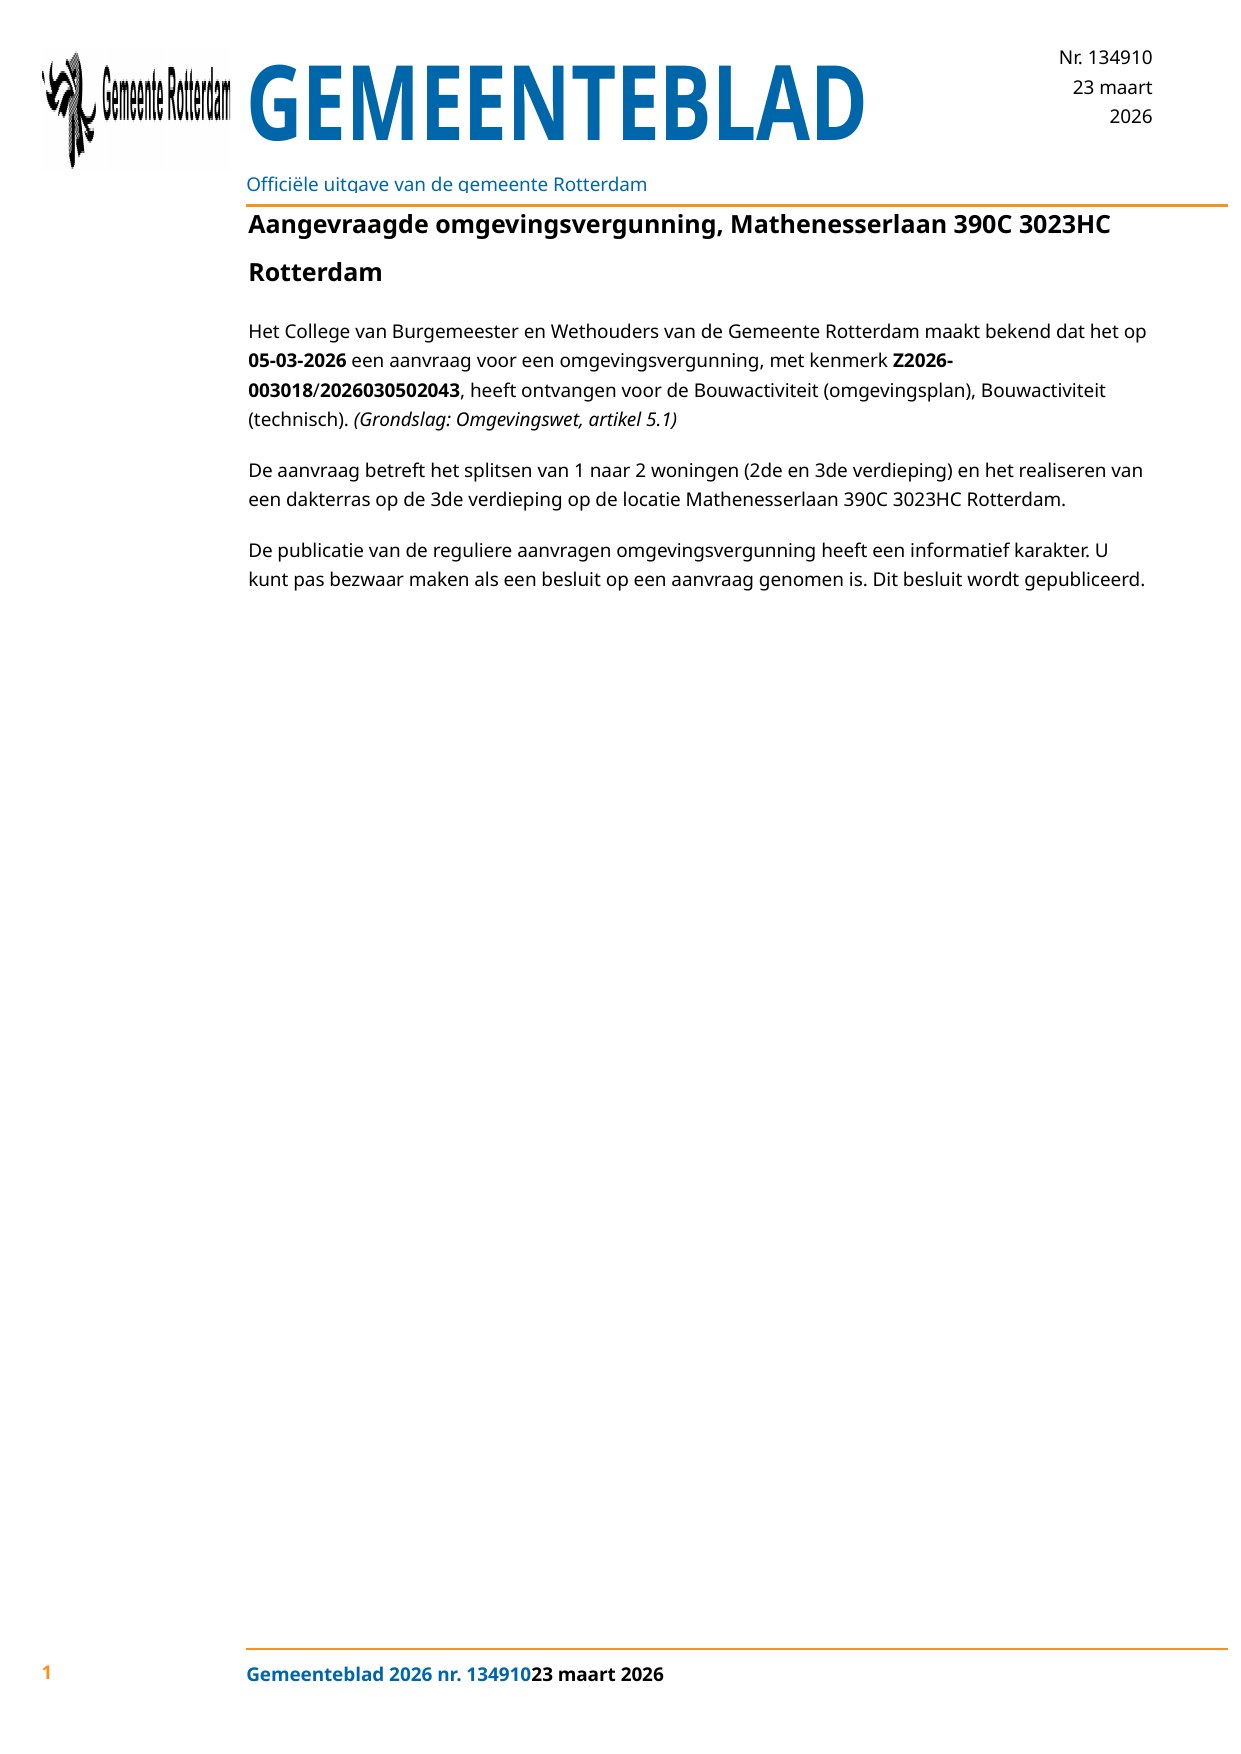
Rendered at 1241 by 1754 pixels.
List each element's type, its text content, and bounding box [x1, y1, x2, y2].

text Het College van Burgemeester en Wethouders van de Gemeente Rotterdam maakt bekend dat het op 05-03-2026 een aanvraag voor een omgevingsvergunning, met kenmerk Z2026-003018/2026030502043, heeft ontvangen voor de Bouwactiviteit (omgevingsplan), Bouwactiviteit (technisch). (Grondslag: Omgevingswet, artikel 5.1) [248, 318, 1152, 432]
text Aangevraagde omgevingsvergunning, Mathenesserlaan 390C 3023HC Rotterdam [248, 207, 1152, 288]
text De aanvraag betreft het splitsen van 1 naar 2 woningen (2de en 3de verdieping) en het realiseren van een dakterras op de 3de verdieping op de locatie Mathenesserlaan 390C 3023HC Rotterdam. [248, 457, 1152, 512]
text De publicatie van de reguliere aanvragen omgevingsvergunning heeft een informatief karakter. U kunt pas bezwaar maken als een besluit op een aanvraag genomen is. Dit besluit wordt gepubliceerd. [248, 537, 1152, 592]
picture [41, 47, 231, 172]
